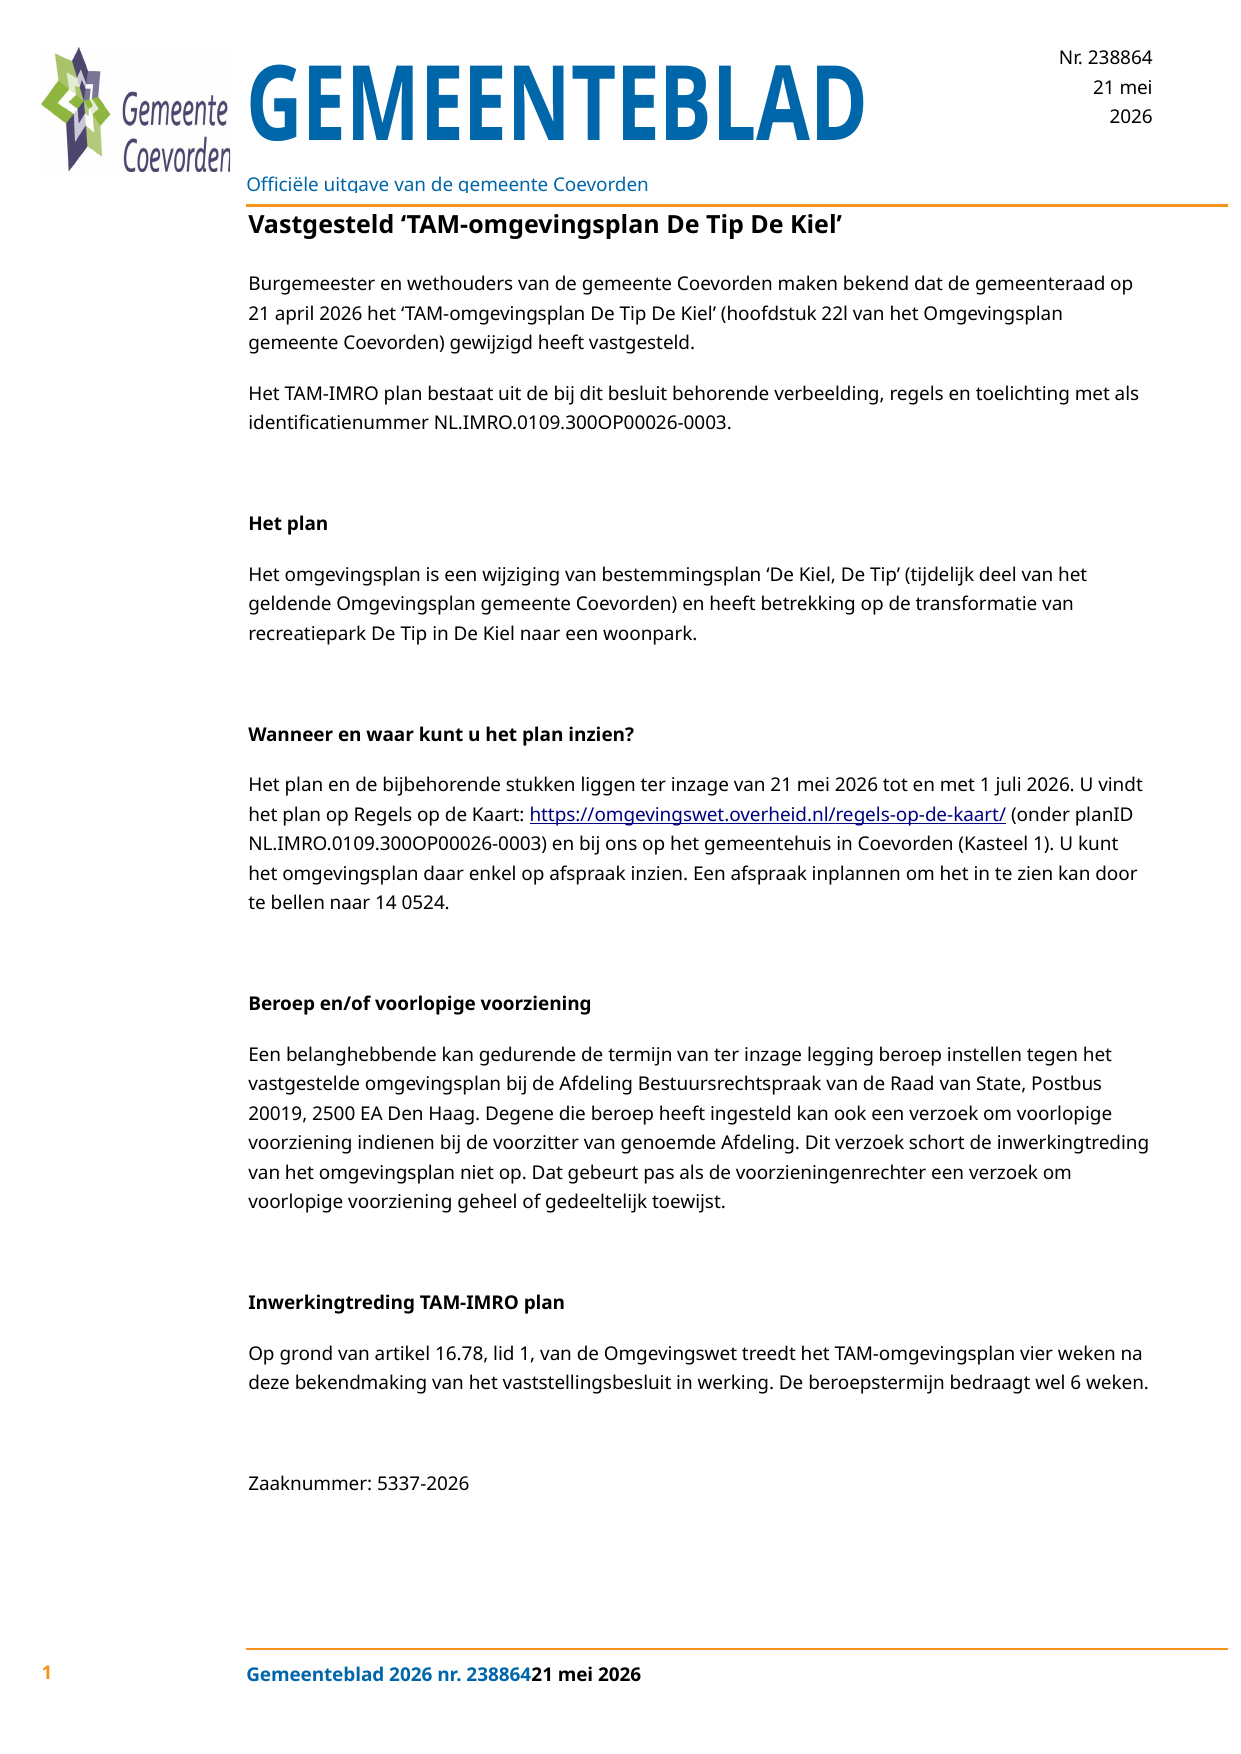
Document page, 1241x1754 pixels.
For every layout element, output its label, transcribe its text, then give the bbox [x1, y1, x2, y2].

picture [41, 47, 231, 172]
text Vastgesteld ‘TAM-omgevingsplan De Tip De Kiel’ [248, 207, 1152, 241]
text Op grond van artikel 16.78, lid 1, van de Omgevingswet treedt het TAM-omgevingsplan vier weken na deze bekendmaking van het vaststellingsbesluit in werking. De beroepstermijn bedraagt wel 6 weken. [248, 1340, 1152, 1395]
text Zaaknummer: 5337-2026 [248, 1470, 1152, 1496]
text Het omgevingsplan is een wijziging van bestemmingsplan ‘De Kiel, De Tip’ (tijdelijk deel van het geldende Omgevingsplan gemeente Coevorden) en heeft betrekking op de transformatie van recreatiepark De Tip in De Kiel naar een woonpark. [248, 561, 1152, 646]
text Een belanghebbende kan gedurende de termijn van ter inzage legging beroep instellen tegen het vastgestelde omgevingsplan bij de Afdeling Bestuursrechtspraak van de Raad van State, Postbus 20019, 2500 EA Den Haag. Degene die beroep heeft ingesteld kan ook een verzoek om voorlopige voorziening indienen bij de voorzitter van genoemde Afdeling. Dit verzoek schort de inwerkingtreding van het omgevingsplan niet op. Dat gebeurt pas als de voorzieningenrechter een verzoek om voorlopige voorziening geheel of gedeeltelijk toewijst. [248, 1041, 1152, 1214]
text Wanneer en waar kunt u het plan inzien? [248, 721, 1152, 746]
text Het TAM-IMRO plan bestaat uit de bij dit besluit behorende verbeelding, regels en toelichting met als identificatienummer NL.IMRO.0109.300OP00026-0003. [248, 380, 1152, 435]
text Het plan [248, 510, 1152, 536]
text Beroep en/of voorlopige voorziening [248, 990, 1152, 1016]
text Het plan en de bijbehorende stukken liggen ter inzage van 21 mei 2026 tot en met 1 juli 2026. U vindt het plan op Regels op de Kaart: https://omgevingswet.overheid.nl/regels-op-de-kaart/ (onder planID NL.IMRO.0109.300OP00026-0003) en bij ons op het gemeentehuis in Coevorden (Kasteel 1). U kunt het omgevingsplan daar enkel op afspraak inzien. Een afspraak inplannen om het in te zien kan door te bellen naar 14 0524. [248, 771, 1152, 915]
text Burgemeester en wethouders van de gemeente Coevorden maken bekend dat de gemeenteraad op 21 april 2026 het ‘TAM-omgevingsplan De Tip De Kiel’ (hoofdstuk 22l van het Omgevingsplan gemeente Coevorden) gewijzigd heeft vastgesteld. [248, 270, 1152, 355]
text Inwerkingtreding TAM-IMRO plan [248, 1289, 1152, 1315]
